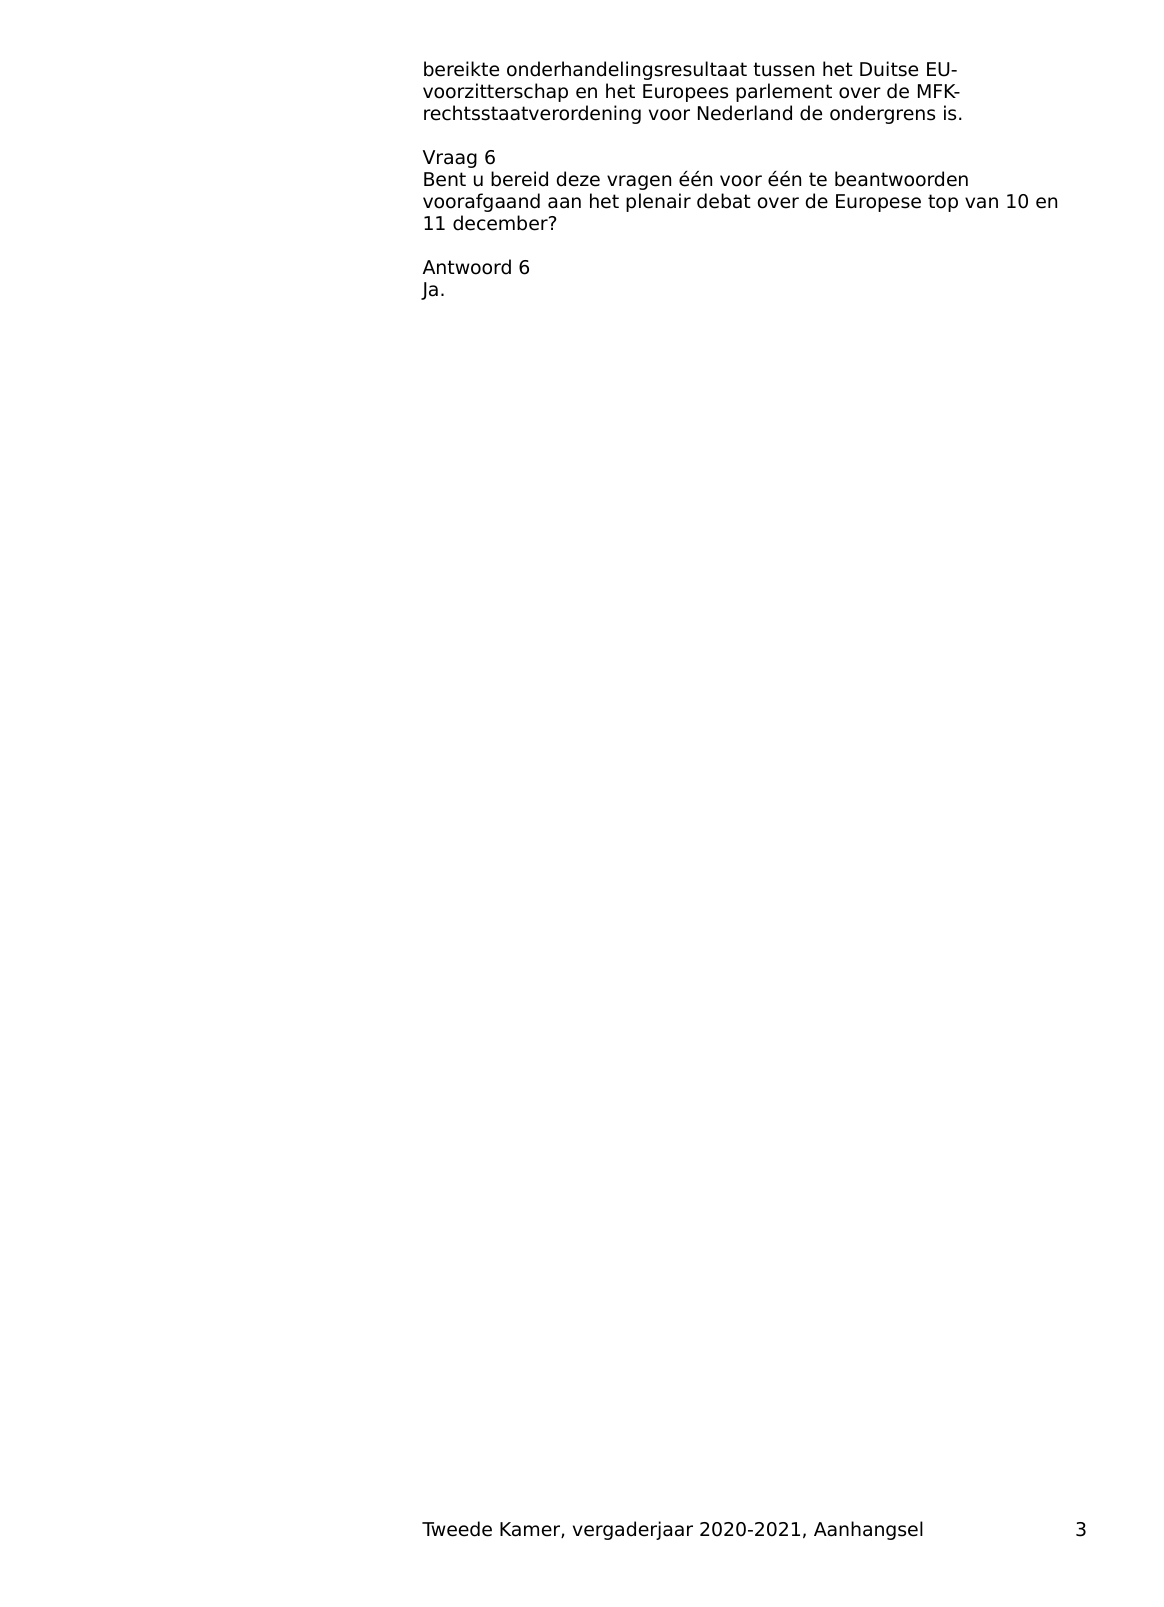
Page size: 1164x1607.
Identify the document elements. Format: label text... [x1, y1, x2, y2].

text bereikte onderhandelingsresultaat tussen het Duitse EU-voorzitterschap en het Europees parlement over de MFK-rechtsstaatverordening voor Nederland de ondergrens is. [422, 59, 1087, 125]
text Antwoord 6 [422, 257, 1087, 279]
text Vraag 6 [422, 147, 1087, 169]
text Bent u bereid deze vragen één voor één te beantwoorden voorafgaand aan het plenair debat over de Europese top van 10 en 11 december? [422, 169, 1087, 235]
text Ja. [422, 279, 1087, 301]
